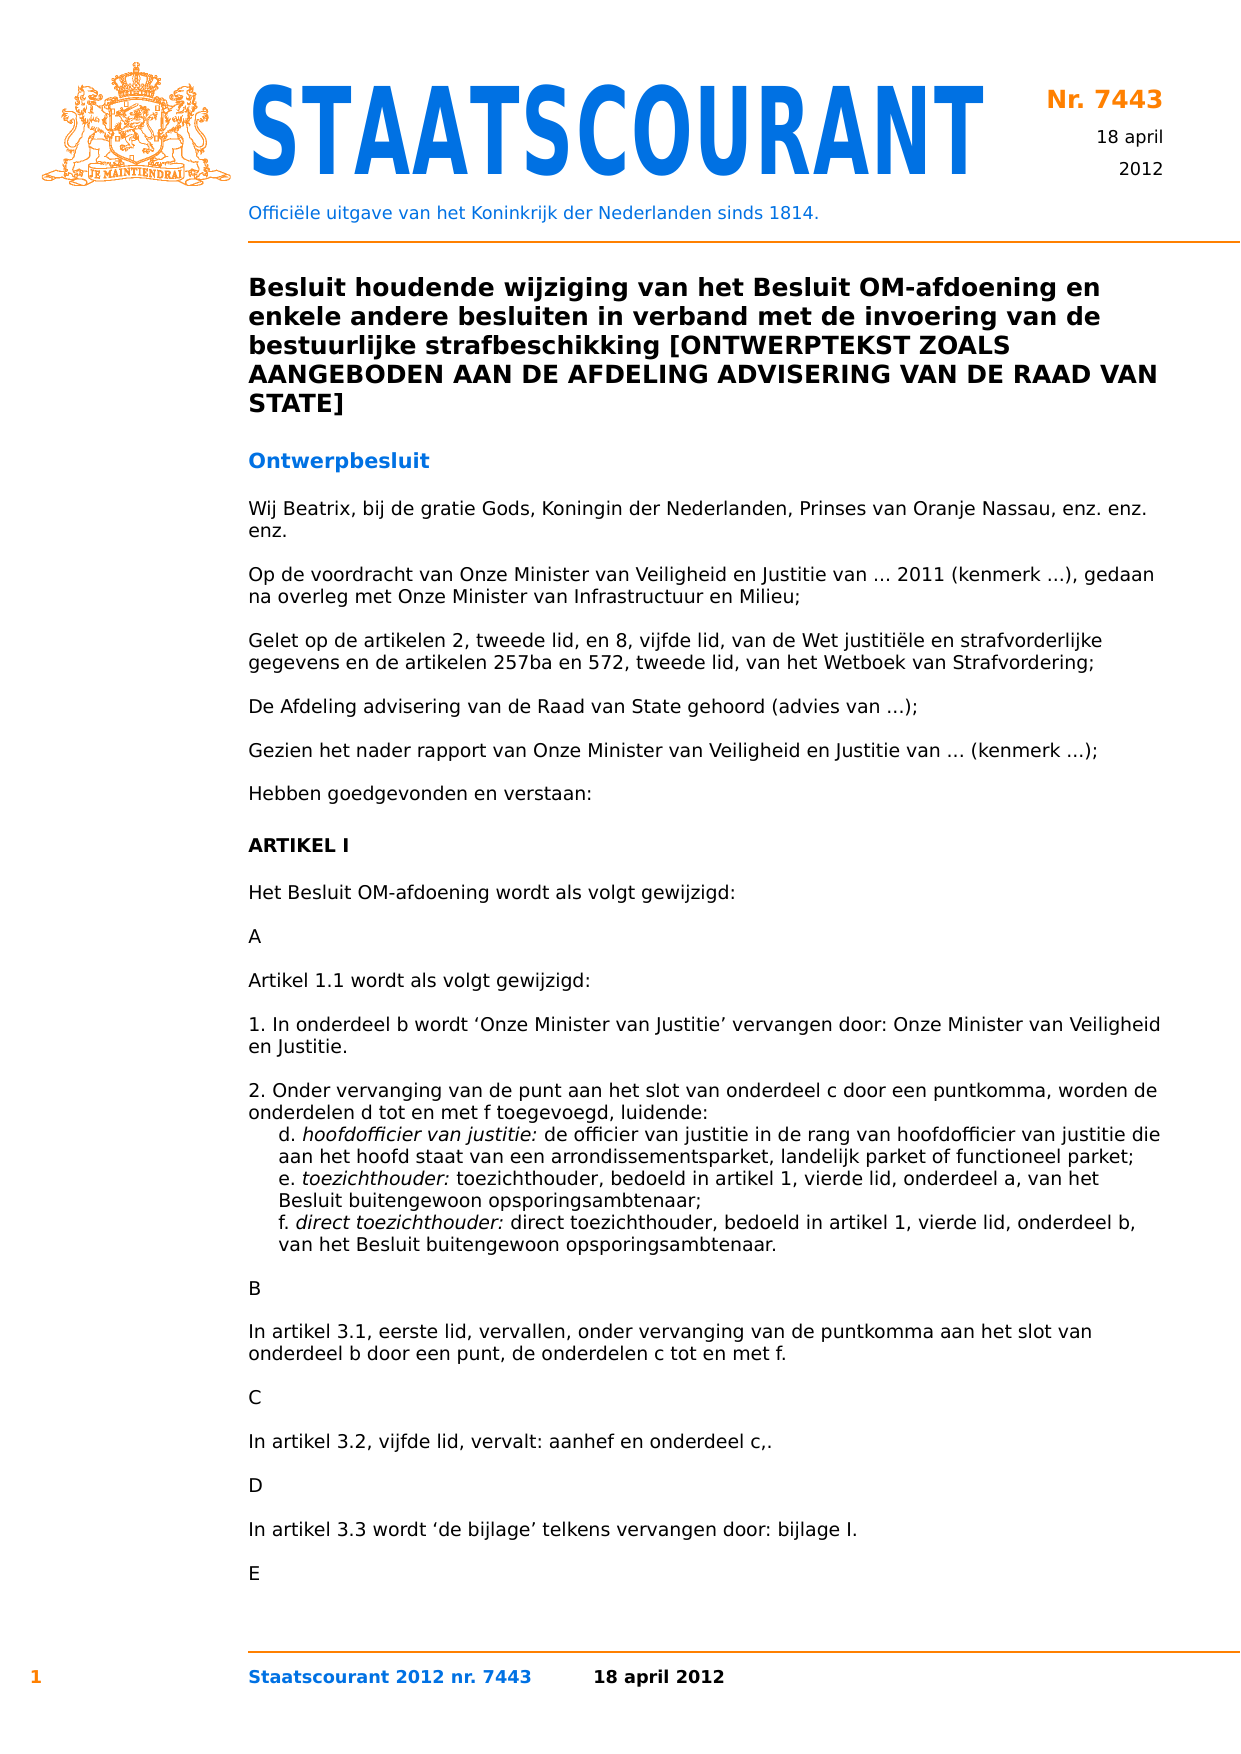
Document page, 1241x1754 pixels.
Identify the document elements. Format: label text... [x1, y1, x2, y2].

table_header STAATSCOURANT [248, 62, 998, 203]
text C [248, 1387, 1163, 1409]
text 1. In onderdeel b wordt ‘Onze Minister van Justitie’ vervangen door: Onze Minister van Veiligheid en Justitie. [248, 1014, 1163, 1058]
table_cell 2012 [998, 153, 1240, 203]
text d. hoofdofficier van justitie: de officier van justitie in de rang van hoofdofficier van justitie die aan het hoofd staat van een arrondissementsparket, landelijk parket of functioneel parket; [278, 1124, 1163, 1168]
text E [248, 1562, 1163, 1584]
table_header [25, 62, 248, 241]
subtitle Ontwerpbesluit [248, 449, 1163, 473]
text In artikel 3.3 wordt ‘de bijlage’ telkens vervangen door: bijlage I. [248, 1519, 1163, 1541]
text Het Besluit OM-afdoening wordt als volgt gewijzigd: [248, 882, 1163, 904]
text In artikel 3.2, vijfde lid, vervalt: aanhef en onderdeel c,. [248, 1431, 1163, 1453]
text Op de voordracht van Onze Minister van Veiligheid en Justitie van ... 2011 (kenmerk ...), gedaan na overleg met Onze Minister van Infrastructuur en Milieu; [248, 564, 1163, 608]
text Gezien het nader rapport van Onze Minister van Veiligheid en Justitie van ... (kenmerk ...); [248, 739, 1163, 761]
text 2. Onder vervanging van de punt aan het slot van onderdeel c door een puntkomma, worden de onderdelen d tot en met f toegevoegd, luidende: [248, 1080, 1163, 1124]
text B [248, 1277, 1163, 1299]
text f. direct toezichthouder: direct toezichthouder, bedoeld in artikel 1, vierde lid, onderdeel b, van het Besluit buitengewoon opsporingsambtenaar. [278, 1212, 1163, 1256]
text D [248, 1475, 1163, 1497]
text Gelet op de artikelen 2, tweede lid, en 8, vijfde lid, van de Wet justitiële en strafvorderlijke gegevens en de artikelen 257ba en 572, tweede lid, van het Wetboek van Strafvordering; [248, 630, 1163, 674]
text A [248, 926, 1163, 948]
table_cell Officiële uitgave van het Koninkrijk der Nederlanden sinds 1814. [248, 203, 1240, 241]
subtitle ARTIKEL I [248, 835, 1163, 857]
text In artikel 3.1, eerste lid, vervallen, onder vervanging van de puntkomma aan het slot van onderdeel b door een punt, de onderdelen c tot en met f. [248, 1321, 1163, 1365]
text e. toezichthouder: toezichthouder, bedoeld in artikel 1, vierde lid, onderdeel a, van het Besluit buitengewoon opsporingsambtenaar; [278, 1168, 1163, 1212]
text Hebben goedgevonden en verstaan: [248, 783, 1163, 805]
picture [41, 62, 231, 186]
subtitle Besluit houdende wijziging van het Besluit OM-afdoening en enkele andere besluiten in verband met de invoering van de bestuurlijke strafbeschikking [ONTWERPTEKST ZOALS AANGEBODEN AAN DE AFDELING ADVISERING VAN DE RAAD VAN STATE] [248, 273, 1163, 419]
text De Afdeling advisering van de Raad van State gehoord (advies van ...); [248, 696, 1163, 718]
text Wij Beatrix, bij de gratie Gods, Koningin der Nederlanden, Prinses van Oranje Nassau, enz. enz. enz. [248, 498, 1163, 542]
text Artikel 1.1 wordt als volgt gewijzigd: [248, 970, 1163, 992]
table_cell 18 april [998, 121, 1240, 153]
table_header Nr. 7443 [998, 62, 1240, 121]
